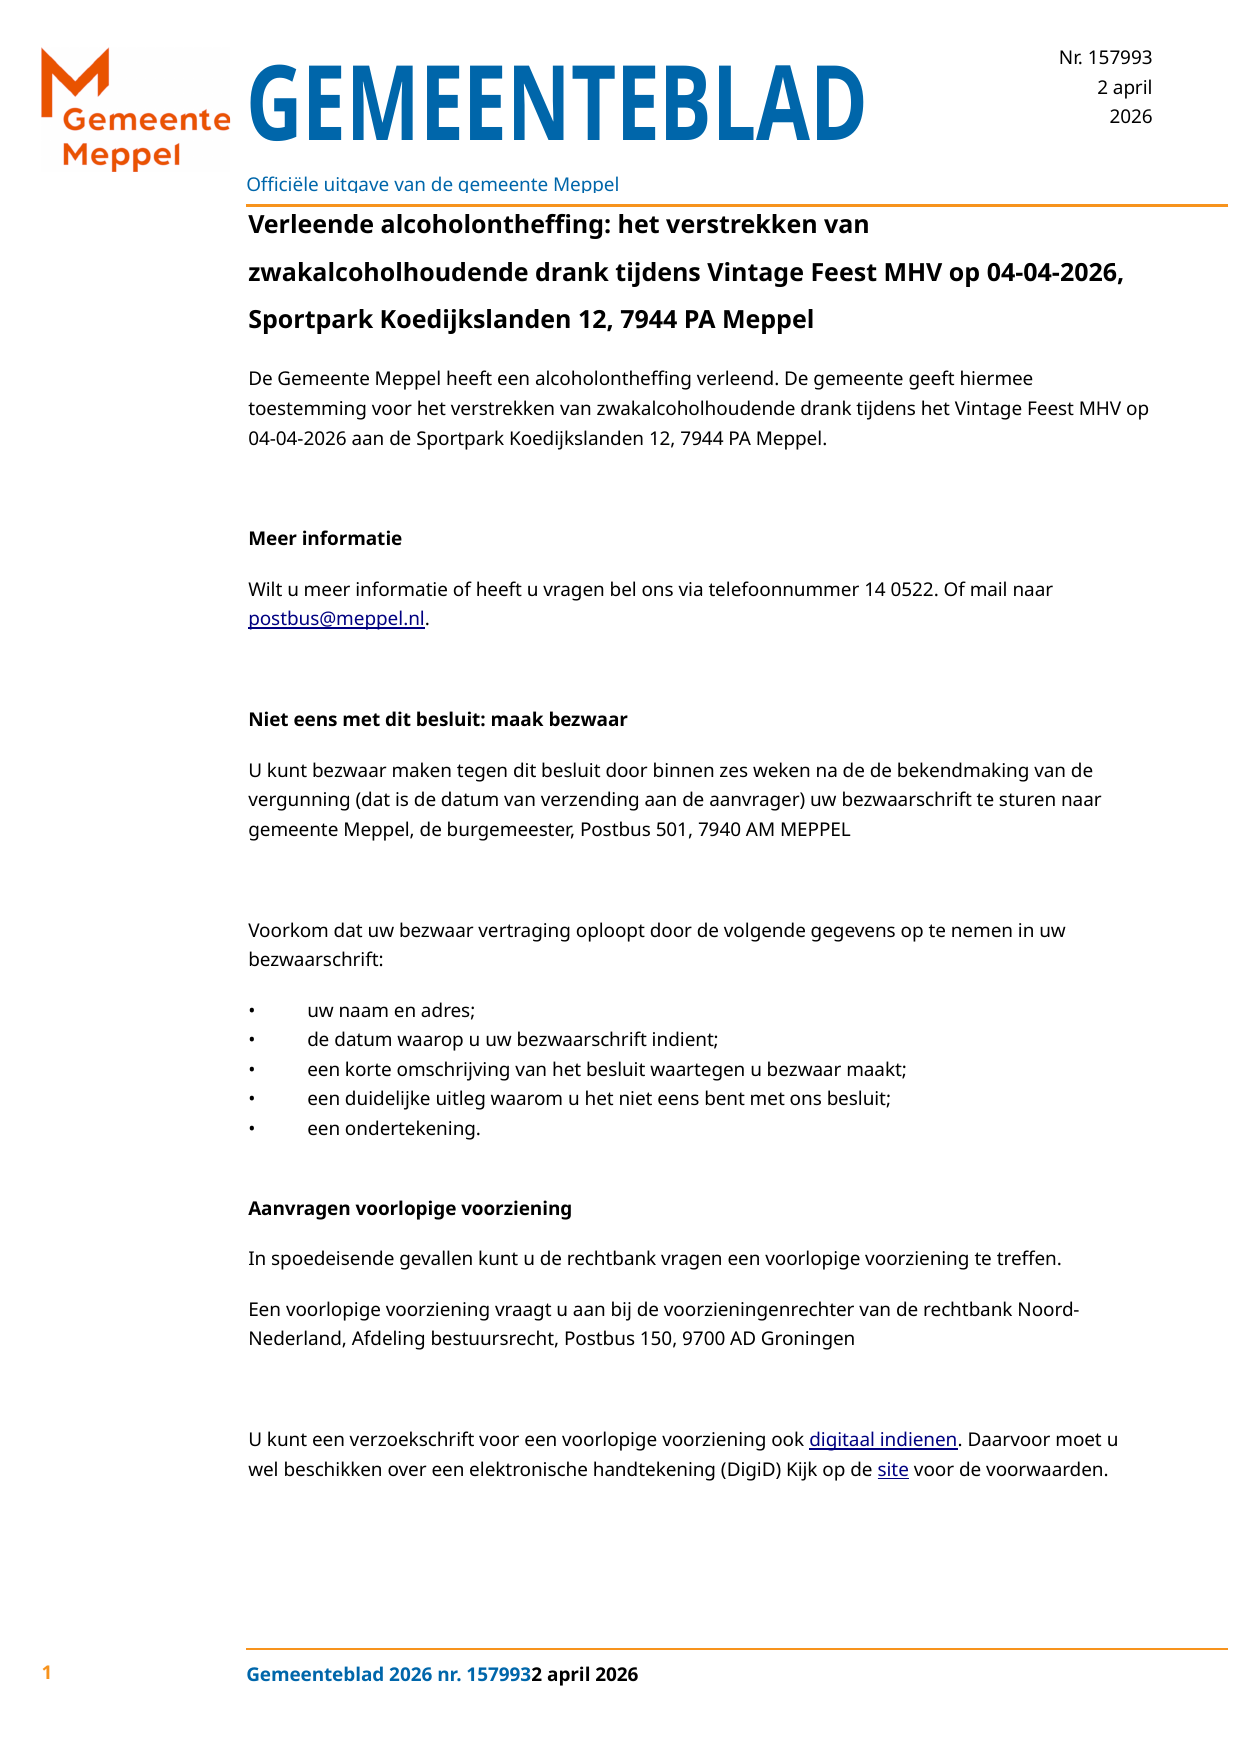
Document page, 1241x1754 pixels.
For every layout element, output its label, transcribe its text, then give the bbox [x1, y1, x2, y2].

text Voorkom dat uw bezwaar vertraging oploopt door de volgende gegevens op te nemen in uw bezwaarschrift: [248, 917, 1152, 972]
list een ondertekening. [248, 1115, 1152, 1141]
text Wilt u meer informatie of heeft u vragen bel ons via telefoonnummer 14 0522. Of mail naar postbus@meppel.nl. [248, 576, 1152, 631]
text Niet eens met dit besluit: maak bezwaar [248, 706, 1152, 732]
text Aanvragen voorlopige voorziening [248, 1195, 1152, 1221]
list de datum waarop u uw bezwaarschrift indient; [248, 1026, 1152, 1052]
text Een voorlopige voorziening vraagt u aan bij de voorzieningenrechter van de rechtbank Noord-Nederland, Afdeling bestuursrecht, Postbus 150, 9700 AD Groningen [248, 1296, 1152, 1351]
text De Gemeente Meppel heeft een alcoholontheffing verleend. De gemeente geeft hiermee toestemming voor het verstrekken van zwakalcoholhoudende drank tijdens het Vintage Feest MHV op 04-04-2026 aan de Sportpark Koedijkslanden 12, 7944 PA Meppel. [248, 366, 1152, 450]
text In spoedeisende gevallen kunt u de rechtbank vragen een voorlopige voorziening te treffen. [248, 1246, 1152, 1271]
picture [41, 47, 231, 172]
text U kunt bezwaar maken tegen dit besluit door binnen zes weken na de de bekendmaking van de vergunning (dat is de datum van verzending aan de aanvrager) uw bezwaarschrift te sturen naar gemeente Meppel, de burgemeester, Postbus 501, 7940 AM MEPPEL [248, 757, 1152, 842]
text Meer informatie [248, 526, 1152, 551]
list een duidelijke uitleg waarom u het niet eens bent met ons besluit; [248, 1086, 1152, 1111]
list uw naam en adres; [248, 997, 1152, 1022]
list een korte omschrijving van het besluit waartegen u bezwaar maakt; [248, 1056, 1152, 1082]
text Verleende alcoholontheffing: het verstrekken van zwakalcoholhoudende drank tijdens Vintage Feest MHV op 04-04-2026, Sportpark Koedijkslanden 12, 7944 PA Meppel [248, 207, 1152, 336]
text U kunt een verzoekschrift voor een voorlopige voorziening ook digitaal indienen. Daarvoor moet u wel beschikken over een elektronische handtekening (DigiD) Kijk op de site voor de voorwaarden. [248, 1426, 1152, 1482]
